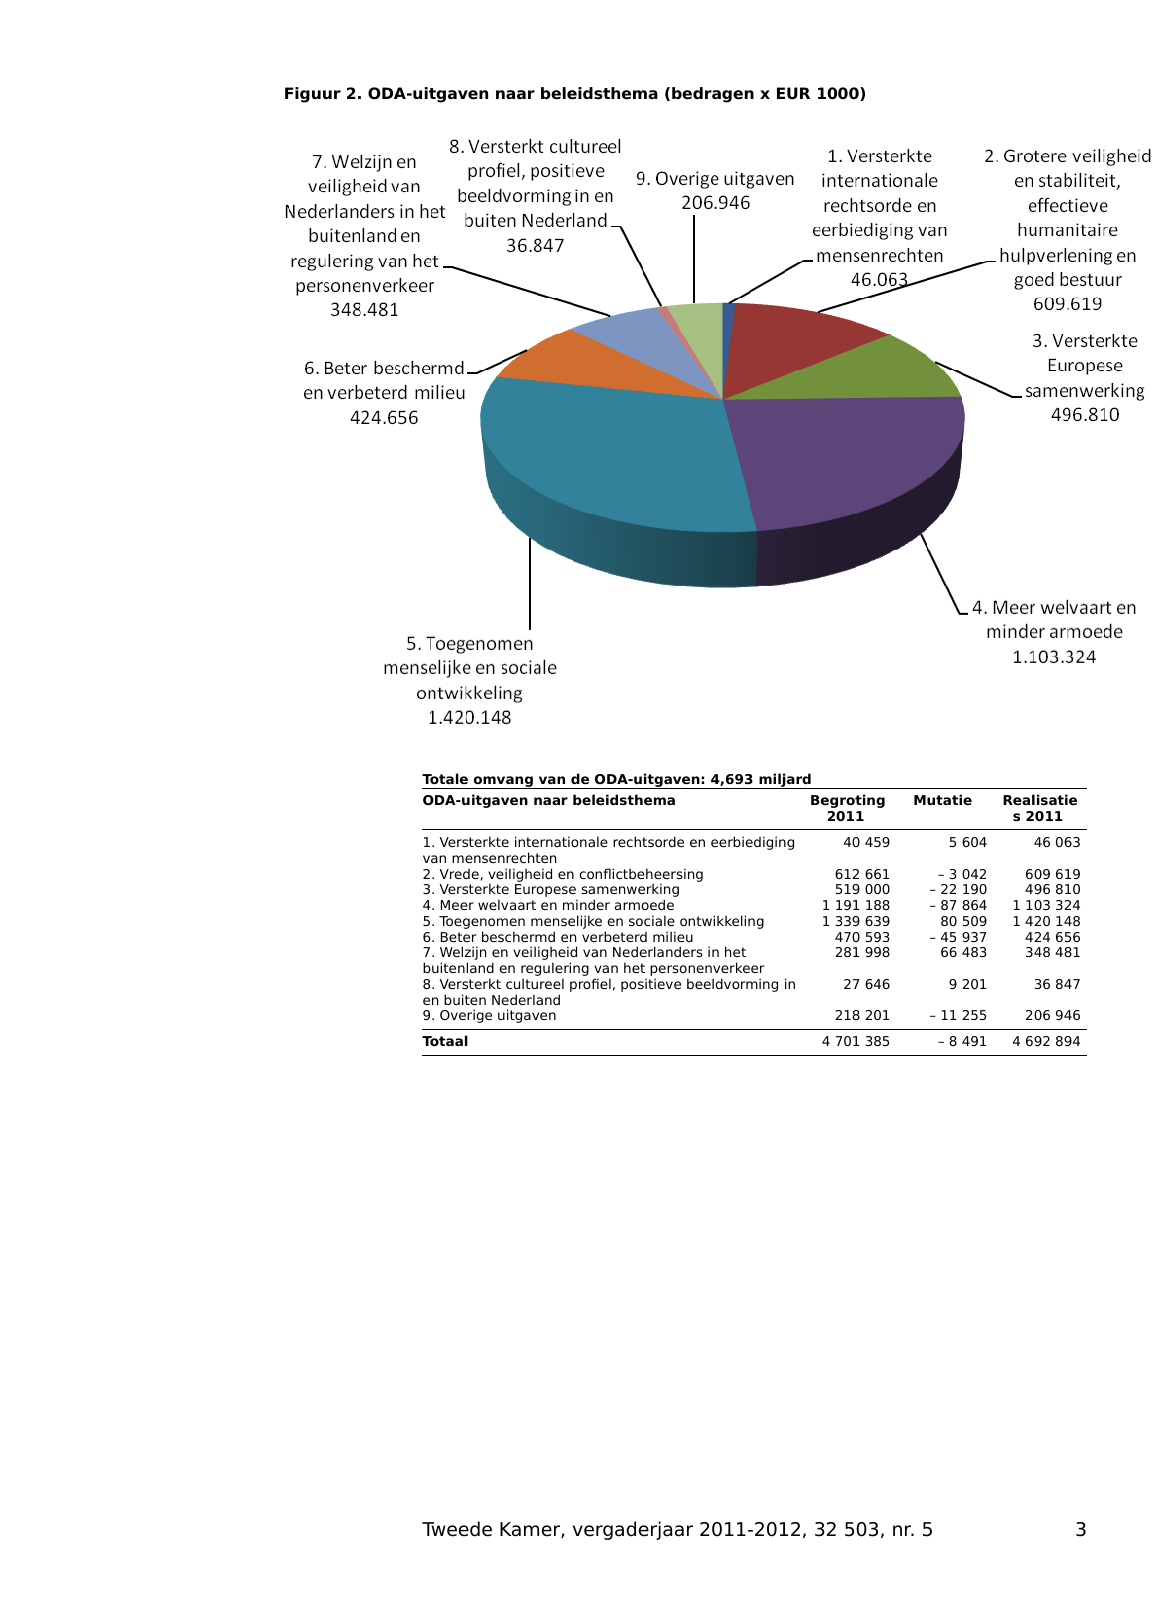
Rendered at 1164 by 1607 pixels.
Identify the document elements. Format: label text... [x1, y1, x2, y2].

table_cell 348 481 [993, 945, 1087, 977]
table_cell – 45 937 [896, 929, 993, 945]
table_cell – 22 190 [896, 882, 993, 898]
table_cell 281 998 [799, 945, 896, 977]
table_cell 4. Meer welvaart en minder armoede [422, 898, 799, 914]
table_cell – 11 255 [896, 1008, 993, 1028]
table_cell 9. Overige uitgaven [422, 1008, 799, 1028]
table_cell 218 201 [799, 1008, 896, 1028]
table_cell 4 692 894 [993, 1030, 1087, 1054]
table_cell – 3 042 [896, 866, 993, 882]
table_cell 5 604 [896, 830, 993, 866]
table_cell 9 201 [896, 977, 993, 1008]
text Figuur 2. ODA-uitgaven naar beleidsthema (bedragen x EUR 1000) [283, 85, 1163, 103]
table_cell 609 619 [993, 866, 1087, 882]
table_header Totale omvang van de ODA-uitgaven: 4,693 miljard [422, 772, 1087, 787]
table_cell 40 459 [799, 830, 896, 866]
table_cell 2. Vrede, veiligheid en conflictbeheersing [422, 866, 799, 882]
table_cell Totaal [422, 1030, 799, 1054]
table_cell 36 847 [993, 977, 1087, 1008]
picture [283, 137, 1164, 728]
table_cell 496 810 [993, 882, 1087, 898]
table_cell 470 593 [799, 929, 896, 945]
table_cell – 87 864 [896, 898, 993, 914]
table_cell 66 483 [896, 945, 993, 977]
table_cell ODA-uitgaven naar beleidsthema [422, 789, 799, 829]
table_cell 519 000 [799, 882, 896, 898]
table_cell 46 063 [993, 830, 1087, 866]
table_cell 80 509 [896, 914, 993, 929]
table_cell Begroting 2011 [799, 789, 896, 829]
table_cell 206 946 [993, 1008, 1087, 1028]
table_cell 27 646 [799, 977, 896, 1008]
table_cell 424 656 [993, 929, 1087, 945]
table_cell 7. Welzijn en veiligheid van Nederlanders in het buitenland en regulering van het personenverkeer [422, 945, 799, 977]
table_cell 3. Versterkte Europese samenwerking [422, 882, 799, 898]
table_cell 5. Toegenomen menselijke en sociale ontwikkeling [422, 914, 799, 929]
table_cell 1 339 639 [799, 914, 896, 929]
table_cell 4 701 385 [799, 1030, 896, 1054]
table_cell 8. Versterkt cultureel profiel, positieve beeldvorming in en buiten Nederland [422, 977, 799, 1008]
table_cell 1 420 148 [993, 914, 1087, 929]
table_cell – 8 491 [896, 1030, 993, 1054]
table_cell 1 103 324 [993, 898, 1087, 914]
table_cell 6. Beter beschermd en verbeterd milieu [422, 929, 799, 945]
table_cell Mutatie [896, 789, 993, 829]
table_cell 1. Versterkte internationale rechtsorde en eerbiediging van mensenrechten [422, 830, 799, 866]
table_cell 612 661 [799, 866, 896, 882]
table_cell 1 191 188 [799, 898, 896, 914]
table_cell Realisaties 2011 [993, 789, 1087, 829]
